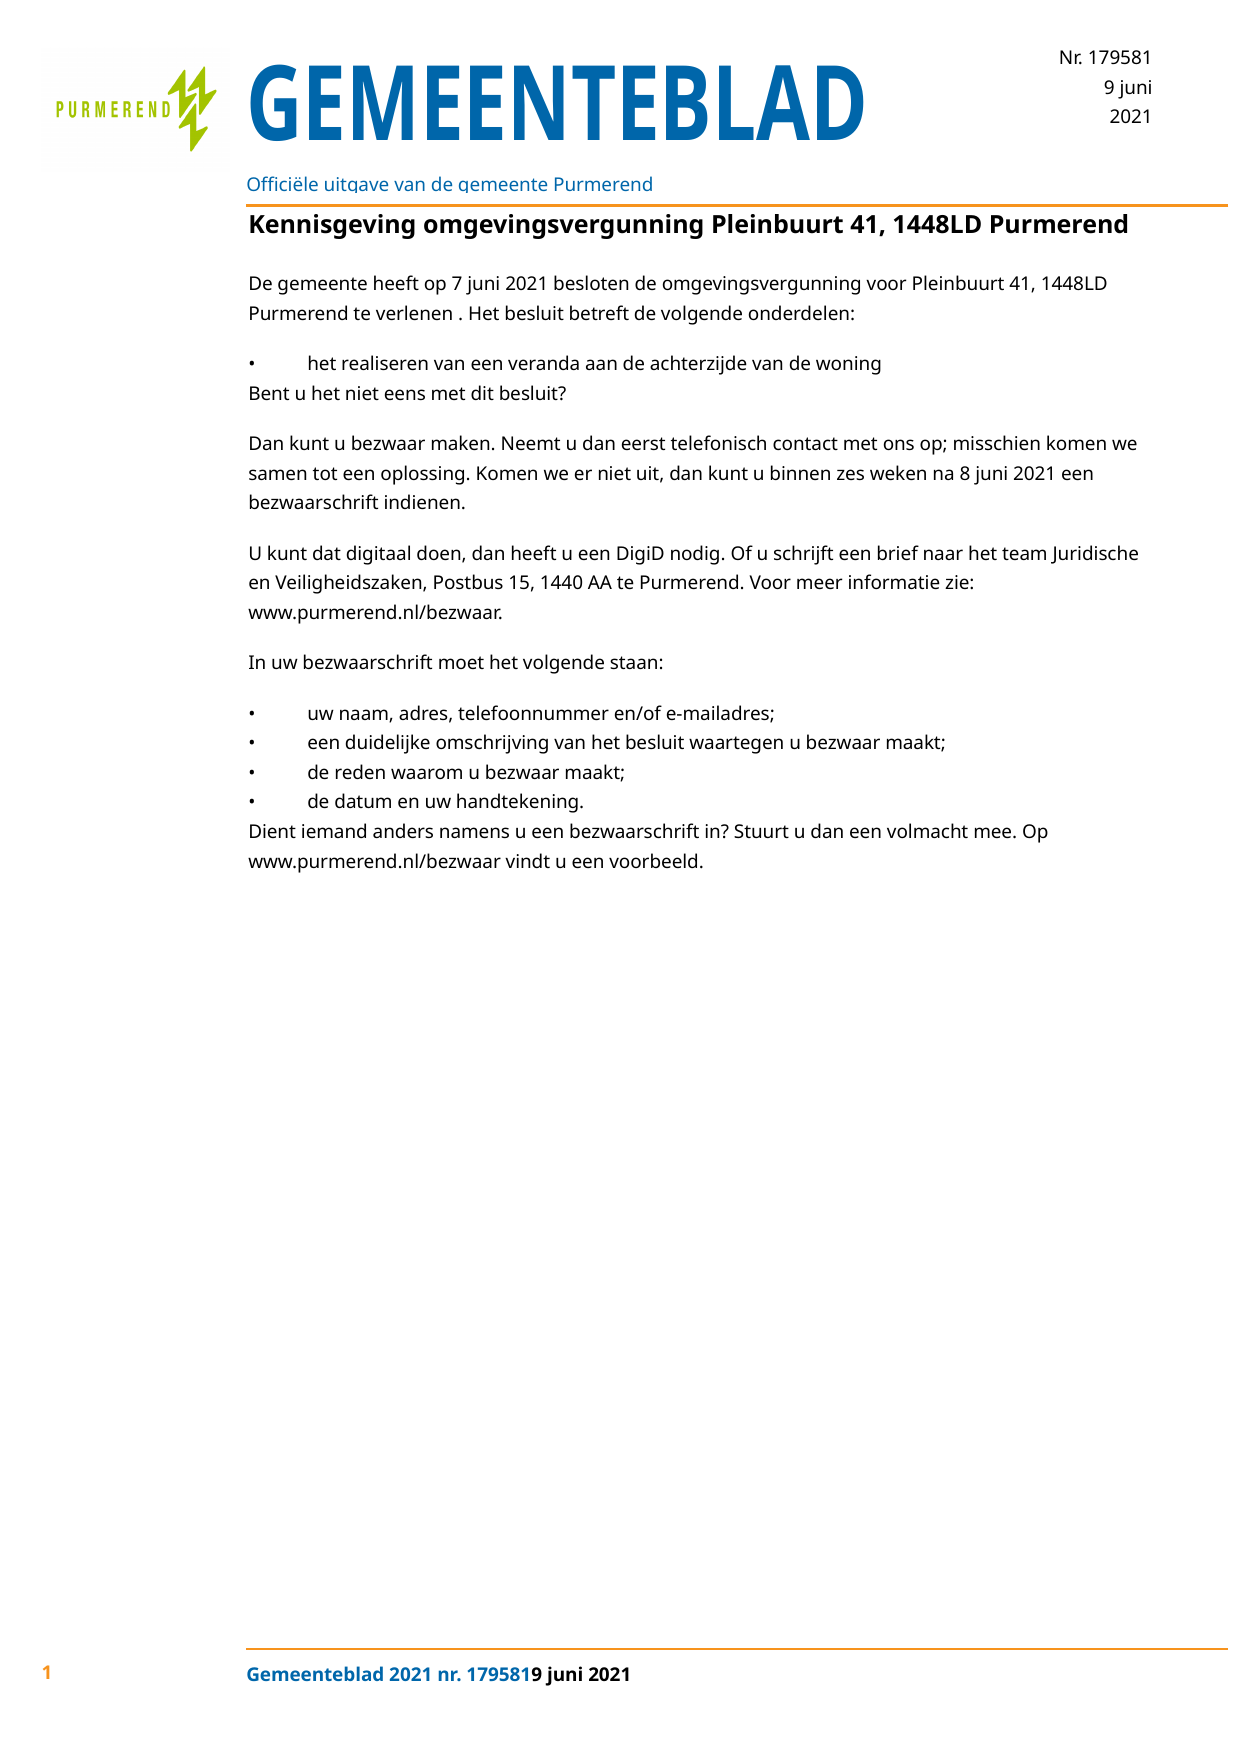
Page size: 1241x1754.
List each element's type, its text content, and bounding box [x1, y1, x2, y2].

text Kennisgeving omgevingsvergunning Pleinbuurt 41, 1448LD Purmerend [248, 207, 1152, 241]
list de datum en uw handtekening. [248, 789, 1152, 814]
text U kunt dat digitaal doen, dan heeft u een DigiD nodig. Of u schrijft een brief naar het team Juridische en Veiligheidszaken, Postbus 15, 1440 AA te Purmerend. Voor meer informatie zie: www.purmerend.nl/bezwaar. [248, 540, 1152, 625]
list de reden waarom u bezwaar maakt; [248, 759, 1152, 785]
text In uw bezwaarschrift moet het volgende staan: [248, 649, 1152, 675]
text Bent u het niet eens met dit besluit? [248, 380, 1152, 406]
text Dan kunt u bezwaar maken. Neemt u dan eerst telefonisch contact met ons op; misschien komen we samen tot een oplossing. Komen we er niet uit, dan kunt u binnen zes weken na 8 juni 2021 een bezwaarschrift indienen. [248, 430, 1152, 515]
list het realiseren van een veranda aan de achterzijde van de woning [248, 350, 1152, 376]
text De gemeente heeft op 7 juni 2021 besloten de omgevingsvergunning voor Pleinbuurt 41, 1448LD Purmerend te verlenen . Het besluit betreft de volgende onderdelen: [248, 270, 1152, 326]
list uw naam, adres, telefoonnummer en/of e-mailadres; [248, 700, 1152, 726]
list een duidelijke omschrijving van het besluit waartegen u bezwaar maakt; [248, 729, 1152, 755]
picture [41, 47, 231, 172]
text Dient iemand anders namens u een bezwaarschrift in? Stuurt u dan een volmacht mee. Op www.purmerend.nl/bezwaar vindt u een voorbeeld. [248, 818, 1152, 873]
